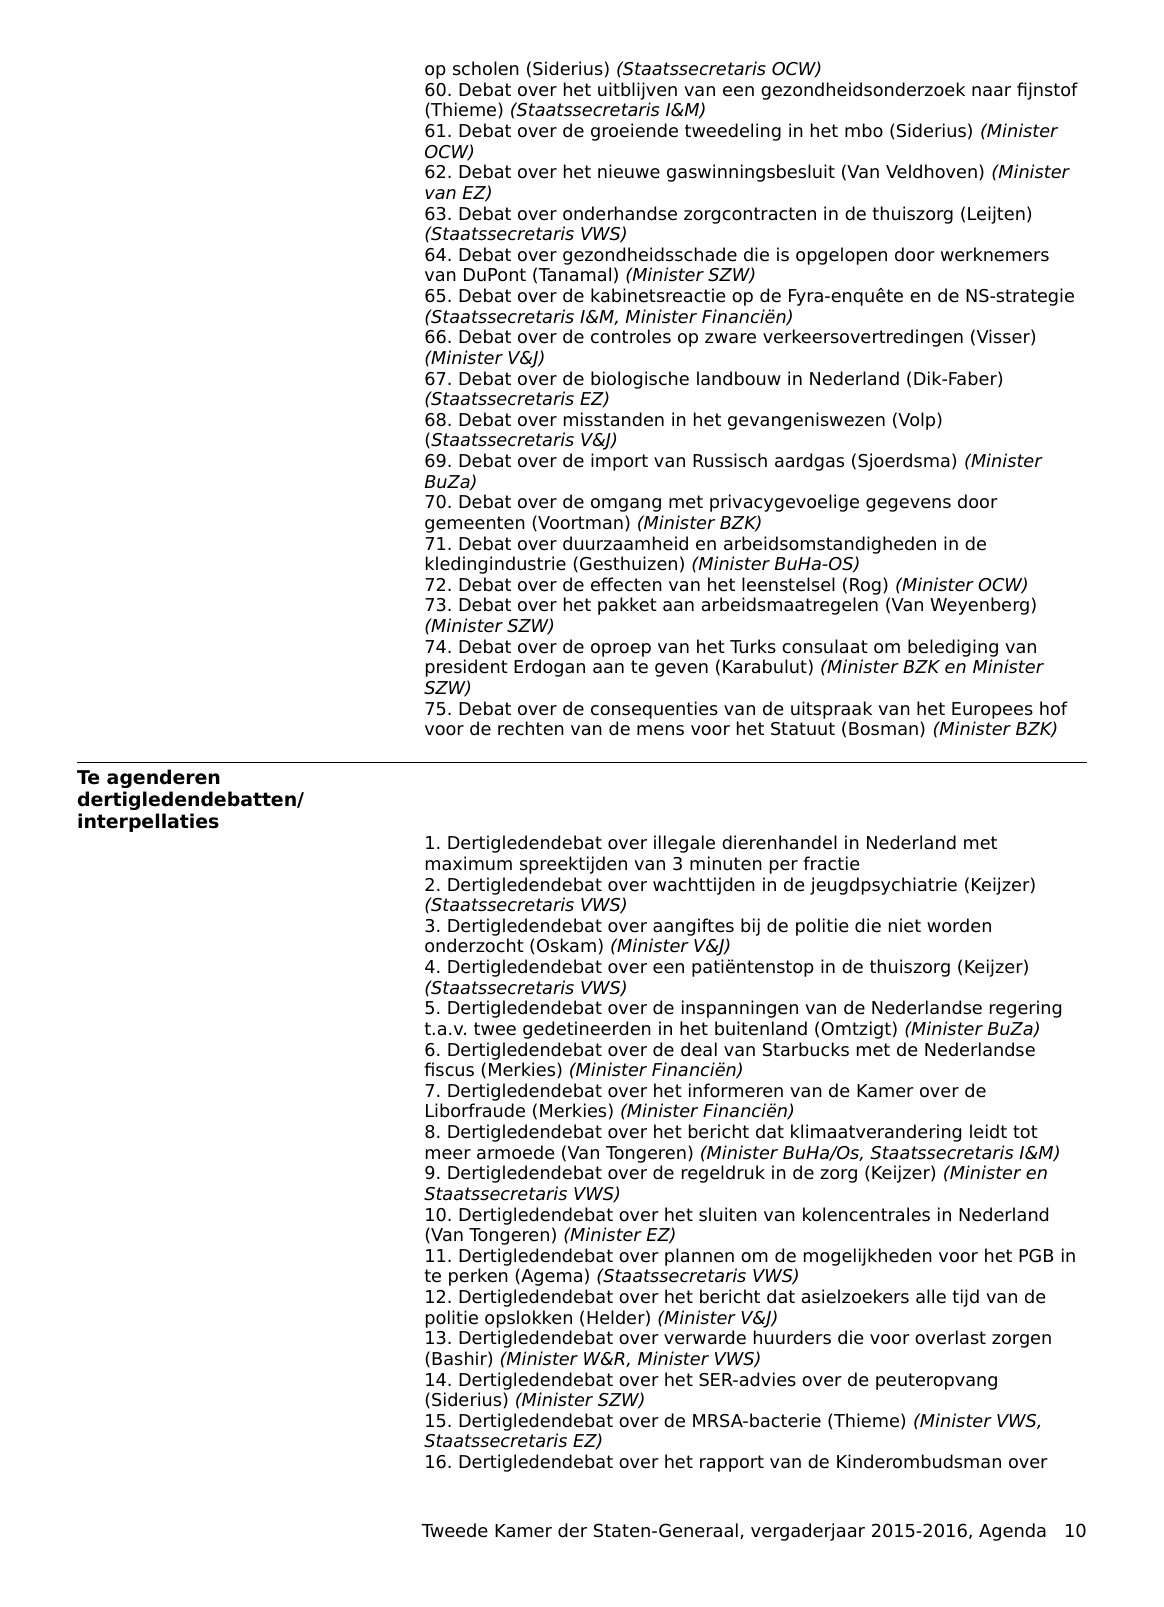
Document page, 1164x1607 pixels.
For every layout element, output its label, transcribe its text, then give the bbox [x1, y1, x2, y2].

table_cell [77, 369, 401, 410]
table_cell 6. Dertigledendebat over de deal van Starbucks met de Nederlandse fiscus (Merkies) (Minister Financiën) [418, 1040, 1087, 1081]
table_cell op scholen (Siderius) (Staatssecretaris OCW) [418, 59, 1087, 80]
table_cell 5. Dertigledendebat over de inspanningen van de Nederlandse regering t.a.v. twee gedetineerden in het buitenland (Omtzigt) (Minister BuZa) [418, 998, 1087, 1039]
table_cell [77, 998, 401, 1039]
table_cell [401, 957, 418, 998]
table_cell [77, 957, 401, 998]
table_cell [77, 327, 401, 368]
table_header [418, 763, 1087, 833]
table_cell [77, 595, 401, 637]
table_cell [401, 369, 418, 410]
table_cell 66. Debat over de controles op zware verkeersovertredingen (Visser) (Minister V&J) [418, 327, 1087, 368]
table_cell 60. Debat over het uitblijven van een gezondheidsonderzoek naar fijnstof (Thieme) (Staatssecretaris I&M) [418, 80, 1087, 121]
table_cell [77, 80, 401, 121]
table_cell [401, 595, 418, 637]
table_cell [401, 916, 418, 957]
table_cell 3. Dertigledendebat over aangiftes bij de politie die niet worden onderzocht (Oskam) (Minister V&J) [418, 916, 1087, 957]
table_cell [77, 1246, 401, 1287]
table_cell 9. Dertigledendebat over de regeldruk in de zorg (Keijzer) (Minister en Staatssecretaris VWS) [418, 1163, 1087, 1204]
table_cell [77, 1328, 401, 1369]
table_cell 2. Dertigledendebat over wachttijden in de jeugdpsychiatrie (Keijzer) (Staatssecretaris VWS) [418, 875, 1087, 916]
table_cell 71. Debat over duurzaamheid en arbeidsomstandigheden in de kledingindustrie (Gesthuizen) (Minister BuHa-OS) [418, 534, 1087, 575]
table_cell [77, 833, 401, 874]
table_cell 63. Debat over onderhandse zorgcontracten in de thuiszorg (Leijten) (Staatssecretaris VWS) [418, 204, 1087, 245]
table_cell [401, 1370, 418, 1411]
table_cell [77, 1452, 401, 1473]
table_cell [77, 875, 401, 916]
table_cell [401, 637, 418, 698]
table_cell 8. Dertigledendebat over het bericht dat klimaatverandering leidt tot meer armoede (Van Tongeren) (Minister BuHa/Os, Staatssecretaris I&M) [418, 1122, 1087, 1163]
table_cell [401, 492, 418, 533]
table_cell 69. Debat over de import van Russisch aardgas (Sjoerdsma) (Minister BuZa) [418, 451, 1087, 492]
table_cell [401, 875, 418, 916]
table_cell [77, 534, 401, 575]
table_cell [401, 245, 418, 286]
table_cell 13. Dertigledendebat over verwarde huurders die voor overlast zorgen (Bashir) (Minister W&R, Minister VWS) [418, 1328, 1087, 1369]
table_cell [77, 1122, 401, 1163]
table_cell 61. Debat over de groeiende tweedeling in het mbo (Siderius) (Minister OCW) [418, 121, 1087, 162]
table_cell [77, 451, 401, 492]
table_cell [401, 1205, 418, 1246]
table_cell [77, 162, 401, 203]
table_cell 62. Debat over het nieuwe gaswinningsbesluit (Van Veldhoven) (Minister van EZ) [418, 162, 1087, 203]
table_cell [401, 1411, 418, 1452]
table_cell [401, 699, 418, 740]
table_cell [401, 1246, 418, 1287]
table_cell [77, 245, 401, 286]
table_cell 11. Dertigledendebat over plannen om de mogelijkheden voor het PGB in te perken (Agema) (Staatssecretaris VWS) [418, 1246, 1087, 1287]
table_cell [401, 534, 418, 575]
table_cell 15. Dertigledendebat over de MRSA-bacterie (Thieme) (Minister VWS, Staatssecretaris EZ) [418, 1411, 1087, 1452]
table_cell 73. Debat over het pakket aan arbeidsmaatregelen (Van Weyenberg) (Minister SZW) [418, 595, 1087, 637]
table_cell 12. Dertigledendebat over het bericht dat asielzoekers alle tijd van de politie opslokken (Helder) (Minister V&J) [418, 1287, 1087, 1328]
table_cell [401, 451, 418, 492]
table_cell 70. Debat over de omgang met privacygevoelige gegevens door gemeenten (Voortman) (Minister BZK) [418, 492, 1087, 533]
table_cell 72. Debat over de effecten van het leenstelsel (Rog) (Minister OCW) [418, 575, 1087, 595]
table_cell 7. Dertigledendebat over het informeren van de Kamer over de Liborfraude (Merkies) (Minister Financiën) [418, 1081, 1087, 1122]
table_cell 74. Debat over de oproep van het Turks consulaat om belediging van president Erdogan aan te geven (Karabulut) (Minister BZK en Minister SZW) [418, 637, 1087, 698]
table_cell 65. Debat over de kabinetsreactie op de Fyra-enquête en de NS-strategie (Staatssecretaris I&M, Minister Financiën) [418, 286, 1087, 327]
table_cell 67. Debat over de biologische landbouw in Nederland (Dik-Faber) (Staatssecretaris EZ) [418, 369, 1087, 410]
table_cell [77, 575, 401, 595]
table_cell [77, 59, 401, 80]
table_cell 10. Dertigledendebat over het sluiten van kolencentrales in Nederland (Van Tongeren) (Minister EZ) [418, 1205, 1087, 1246]
table_header Te agenderen dertigledendebatten/ interpellaties [77, 763, 401, 833]
table_cell [401, 1122, 418, 1163]
table_cell 75. Debat over de consequenties van de uitspraak van het Europees hof voor de rechten van de mens voor het Statuut (Bosman) (Minister BZK) [418, 699, 1087, 740]
table_header [401, 763, 418, 833]
table_cell [77, 1081, 401, 1122]
table_cell 64. Debat over gezondheidsschade die is opgelopen door werknemers van DuPont (Tanamal) (Minister SZW) [418, 245, 1087, 286]
table_cell [77, 699, 401, 740]
table_cell [77, 492, 401, 533]
table_cell [401, 1328, 418, 1369]
table_cell [401, 1163, 418, 1204]
table_cell [77, 1205, 401, 1246]
table_cell [77, 410, 401, 451]
table_cell [77, 1287, 401, 1328]
table_cell [77, 1040, 401, 1081]
table_cell [401, 998, 418, 1039]
table_cell [77, 204, 401, 245]
table_cell [401, 410, 418, 451]
table_cell [77, 1163, 401, 1204]
table_cell [401, 80, 418, 121]
table_cell [401, 204, 418, 245]
table_cell [77, 637, 401, 698]
table_cell [401, 59, 418, 80]
table_cell [401, 1452, 418, 1473]
table_cell [401, 327, 418, 368]
table_cell [401, 1040, 418, 1081]
table_cell 68. Debat over misstanden in het gevangeniswezen (Volp) (Staatssecretaris V&J) [418, 410, 1087, 451]
table_cell [401, 121, 418, 162]
table_cell [401, 575, 418, 595]
table_cell [401, 1081, 418, 1122]
table_cell 4. Dertigledendebat over een patiëntenstop in de thuiszorg (Keijzer) (Staatssecretaris VWS) [418, 957, 1087, 998]
table_cell [401, 162, 418, 203]
table_cell [401, 1287, 418, 1328]
table_cell [401, 833, 418, 874]
table_cell 1. Dertigledendebat over illegale dierenhandel in Nederland met maximum spreektijden van 3 minuten per fractie [418, 833, 1087, 874]
table_cell [401, 286, 418, 327]
table_cell 16. Dertigledendebat over het rapport van de Kinderombudsman over [418, 1452, 1087, 1473]
table_cell [77, 286, 401, 327]
table_cell [77, 121, 401, 162]
table_cell [77, 1370, 401, 1411]
table_cell [77, 916, 401, 957]
table_cell [77, 1411, 401, 1452]
table_cell 14. Dertigledendebat over het SER-advies over de peuteropvang (Siderius) (Minister SZW) [418, 1370, 1087, 1411]
